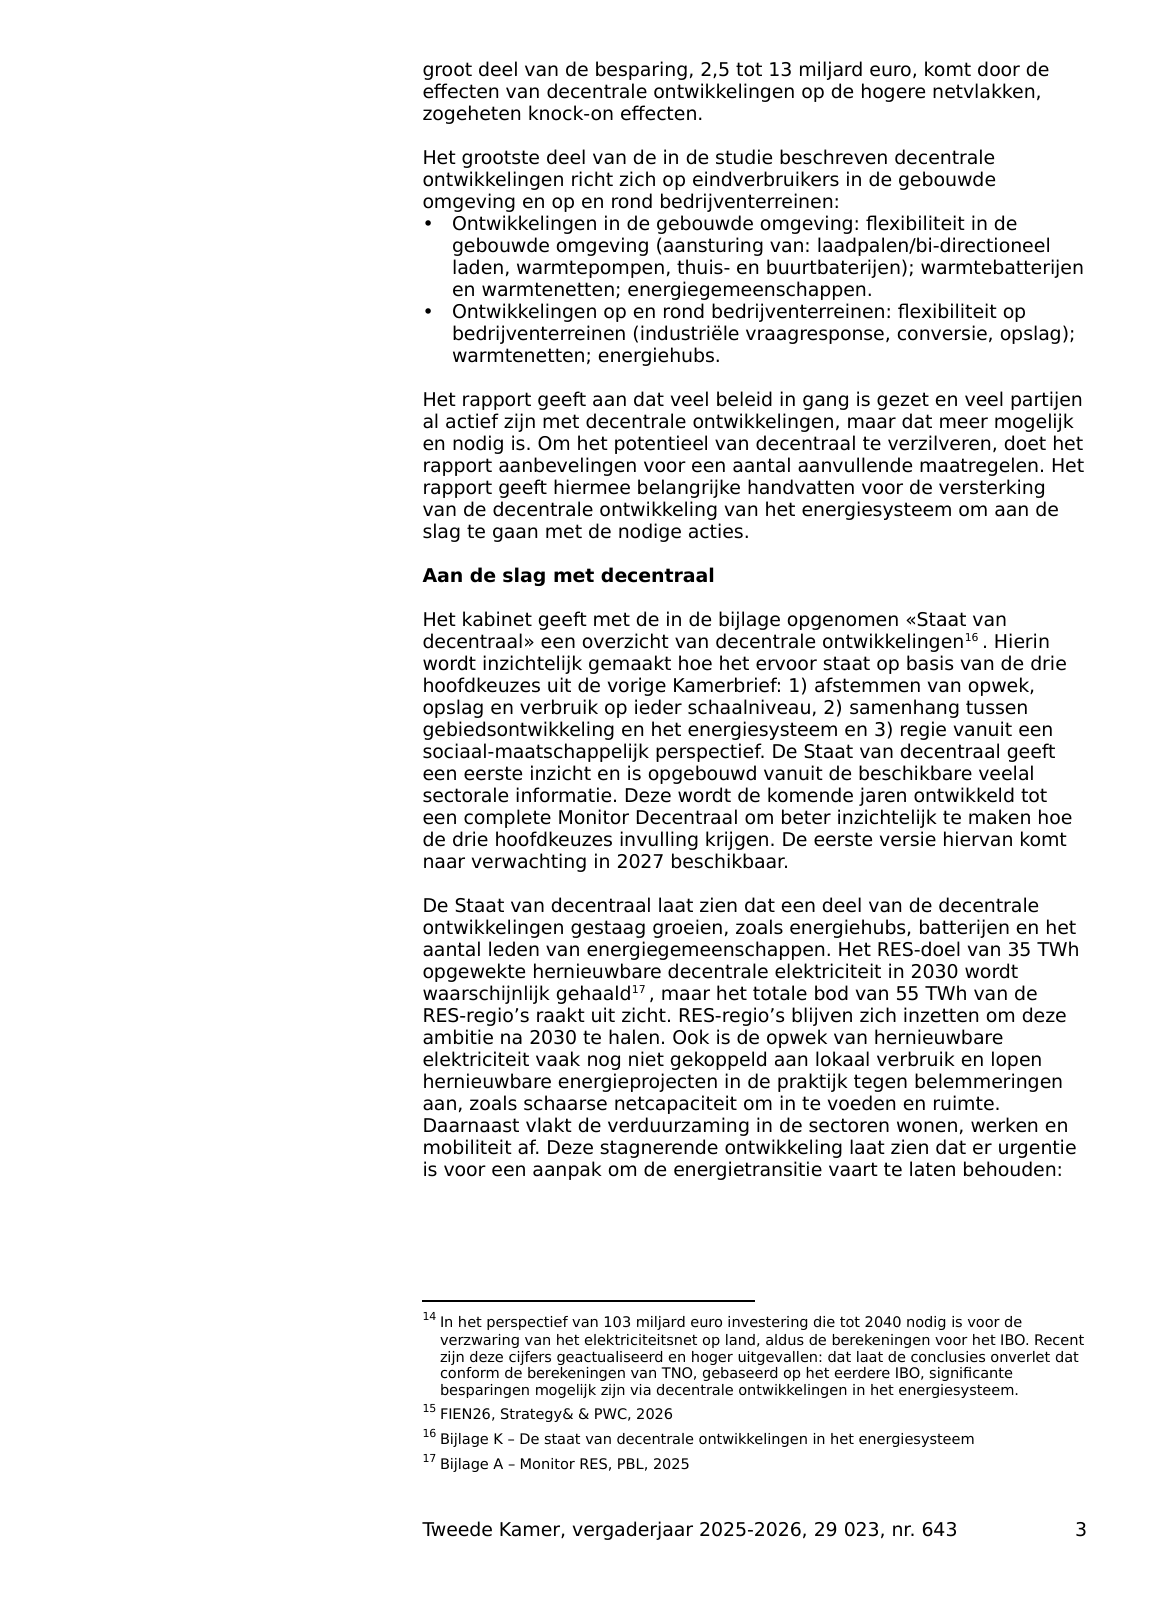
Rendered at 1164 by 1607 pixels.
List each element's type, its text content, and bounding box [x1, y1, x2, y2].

text • Ontwikkelingen in de gebouwde omgeving: flexibiliteit in de gebouwde omgeving (aansturing van: laadpalen/bi-directioneel laden, warmtepompen, thuis- en buurtbaterijen); warmtebatterijen en warmtenetten; energiegemeenschappen. [422, 213, 1087, 301]
text Het rapport geeft aan dat veel beleid in gang is gezet en veel partijen al actief zijn met decentrale ontwikkelingen, maar dat meer mogelijk en nodig is. Om het potentieel van decentraal te verzilveren, doet het rapport aanbevelingen voor een aantal aanvullende maatregelen. Het rapport geeft hiermee belangrijke handvatten voor de versterking van de decentrale ontwikkeling van het energiesysteem om aan de slag te gaan met de nodige acties. [422, 389, 1087, 543]
text In het perspectief van 103 miljard euro investering die tot 2040 nodig is voor de verzwaring van het elektriciteitsnet op land, aldus de berekeningen voor het IBO. Recent zijn deze cijfers geactualiseerd en hoger uitgevallen: dat laat de conclusies onverlet dat conform de berekeningen van TNO, gebaseerd op het eerdere IBO, significante besparingen mogelijk zijn via decentrale ontwikkelingen in het energiesysteem. [422, 1310, 1087, 1399]
text Het grootste deel van de in de studie beschreven decentrale ontwikkelingen richt zich op eindverbruikers in de gebouwde omgeving en op en rond bedrijventerreinen: [422, 147, 1087, 213]
text FIEN26, Strategy& & PWC, 2026 [422, 1402, 1087, 1424]
text Bijlage K – De staat van decentrale ontwikkelingen in het energiesysteem [422, 1427, 1087, 1449]
text Bijlage A – Monitor RES, PBL, 2025 [422, 1452, 1087, 1474]
text groot deel van de besparing, 2,5 tot 13 miljard euro, komt door de effecten van decentrale ontwikkelingen op de hogere netvlakken, zogeheten knock-on effecten. [422, 59, 1087, 125]
text Het kabinet geeft met de in de bijlage opgenomen «Staat van decentraal» een overzicht van decentrale ontwikkelingen. Hierin wordt inzichtelijk gemaakt hoe het ervoor staat op basis van de drie hoofdkeuzes uit de vorige Kamerbrief: 1) afstemmen van opwek, opslag en verbruik op ieder schaalniveau, 2) samenhang tussen gebiedsontwikkeling en het energiesysteem en 3) regie vanuit een sociaal-maatschappelijk perspectief. De Staat van decentraal geeft een eerste inzicht en is opgebouwd vanuit de beschikbare veelal sectorale informatie. Deze wordt de komende jaren ontwikkeld tot een complete Monitor Decentraal om beter inzichtelijk te maken hoe de drie hoofdkeuzes invulling krijgen. De eerste versie hiervan komt naar verwachting in 2027 beschikbaar. [422, 609, 1087, 873]
subtitle Aan de slag met decentraal [422, 565, 1087, 587]
text De Staat van decentraal laat zien dat een deel van de decentrale ontwikkelingen gestaag groeien, zoals energiehubs, batterijen en het aantal leden van energiegemeenschappen. Het RES-doel van 35 TWh opgewekte hernieuwbare decentrale elektriciteit in 2030 wordt waarschijnlijk gehaald, maar het totale bod van 55 TWh van de RES-regio’s raakt uit zicht. RES-regio’s blijven zich inzetten om deze ambitie na 2030 te halen. Ook is de opwek van hernieuwbare elektriciteit vaak nog niet gekoppeld aan lokaal verbruik en lopen hernieuwbare energieprojecten in de praktijk tegen belemmeringen aan, zoals schaarse netcapaciteit om in te voeden en ruimte. Daarnaast vlakt de verduurzaming in de sectoren wonen, werken en mobiliteit af. Deze stagnerende ontwikkeling laat zien dat er urgentie is voor een aanpak om de energietransitie vaart te laten behouden: [422, 895, 1087, 1181]
text • Ontwikkelingen op en rond bedrijventerreinen: flexibiliteit op bedrijventerreinen (industriële vraagresponse, conversie, opslag); warmtenetten; energiehubs. [422, 301, 1087, 367]
